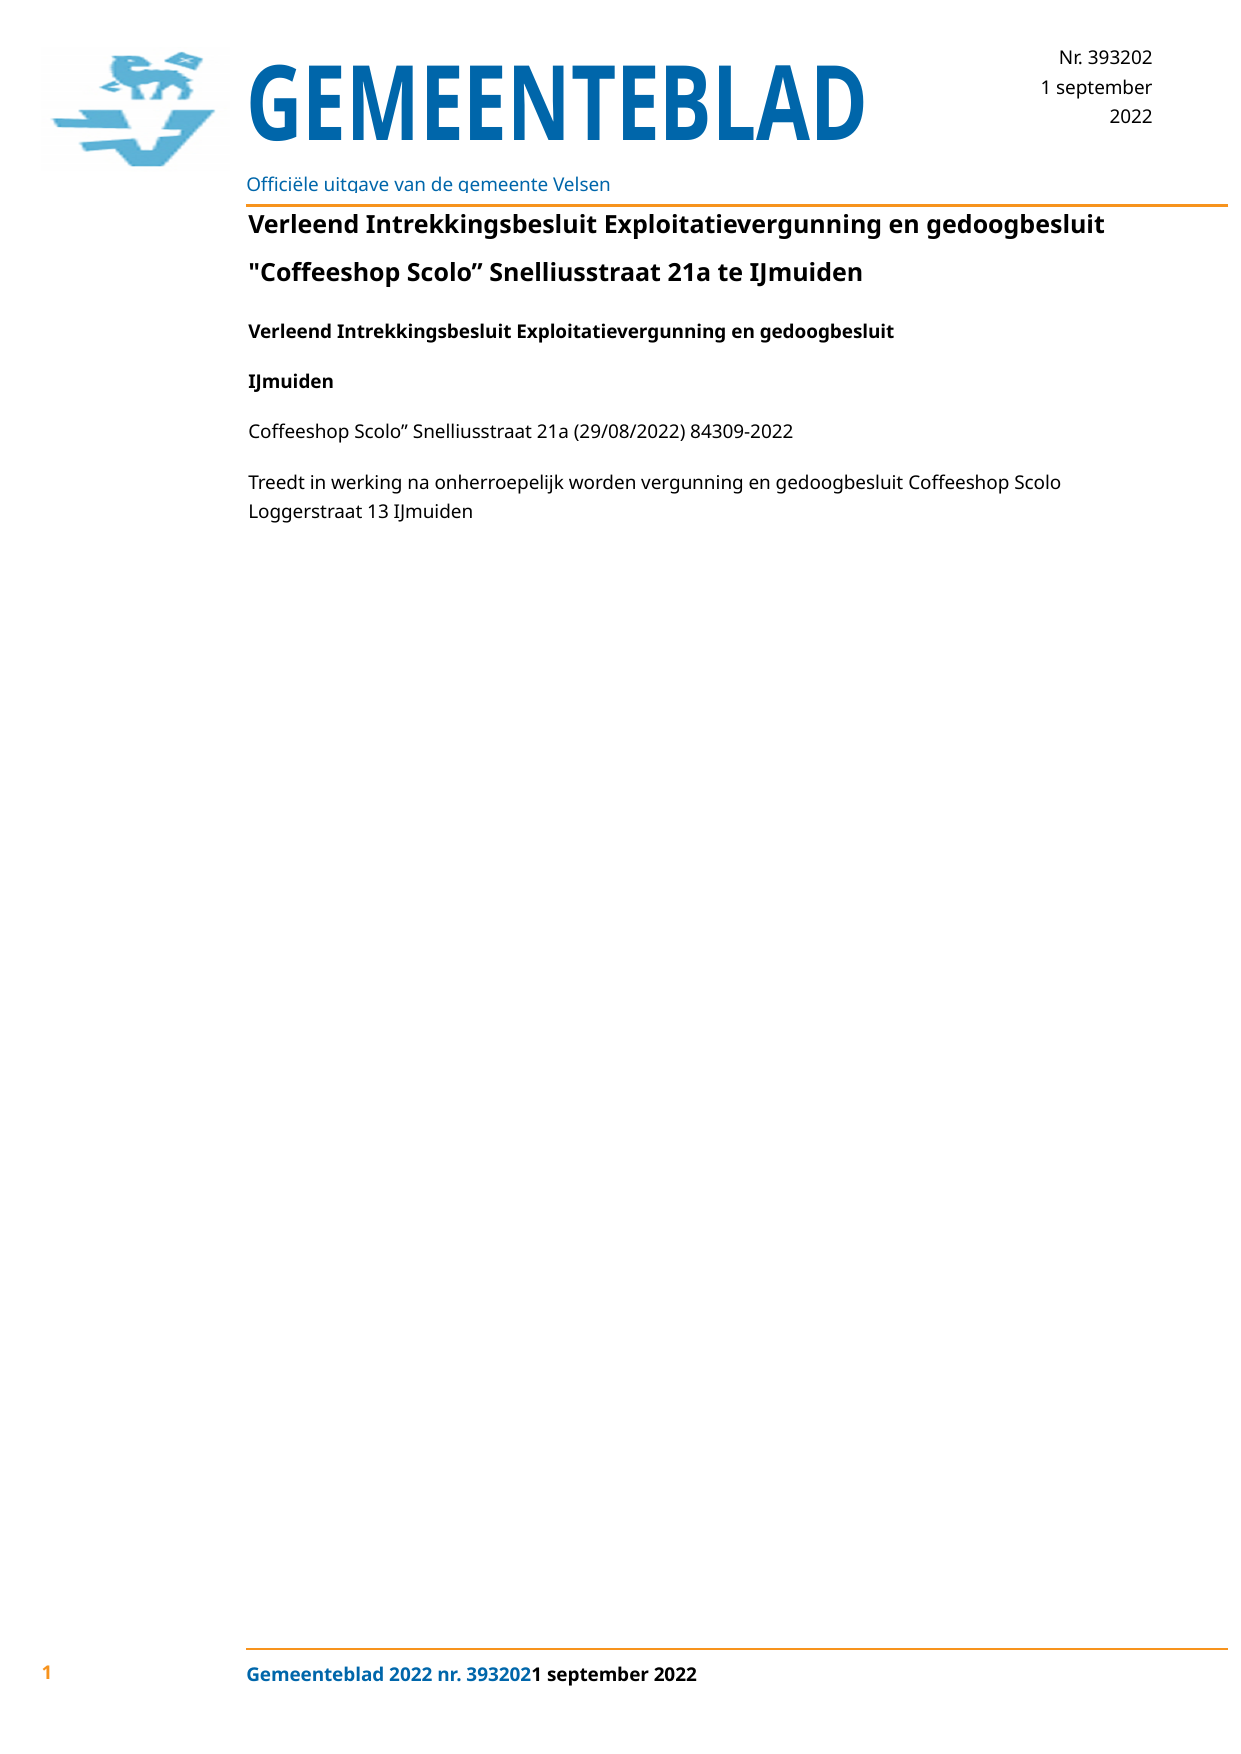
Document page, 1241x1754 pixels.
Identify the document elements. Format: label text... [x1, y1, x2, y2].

text Verleend Intrekkingsbesluit Exploitatievergunning en gedoogbesluit "Coffeeshop Scolo” Snelliusstraat 21a te IJmuiden [248, 207, 1152, 288]
picture [41, 47, 231, 172]
text IJmuiden [248, 368, 1152, 394]
text Coffeeshop Scolo” Snelliusstraat 21a (29/08/2022) 84309-2022 [248, 419, 1152, 444]
text Verleend Intrekkingsbesluit Exploitatievergunning en gedoogbesluit [248, 318, 1152, 344]
text Treedt in werking na onherroepelijk worden vergunning en gedoogbesluit Coffeeshop Scolo Loggerstraat 13 IJmuiden [248, 469, 1152, 524]
